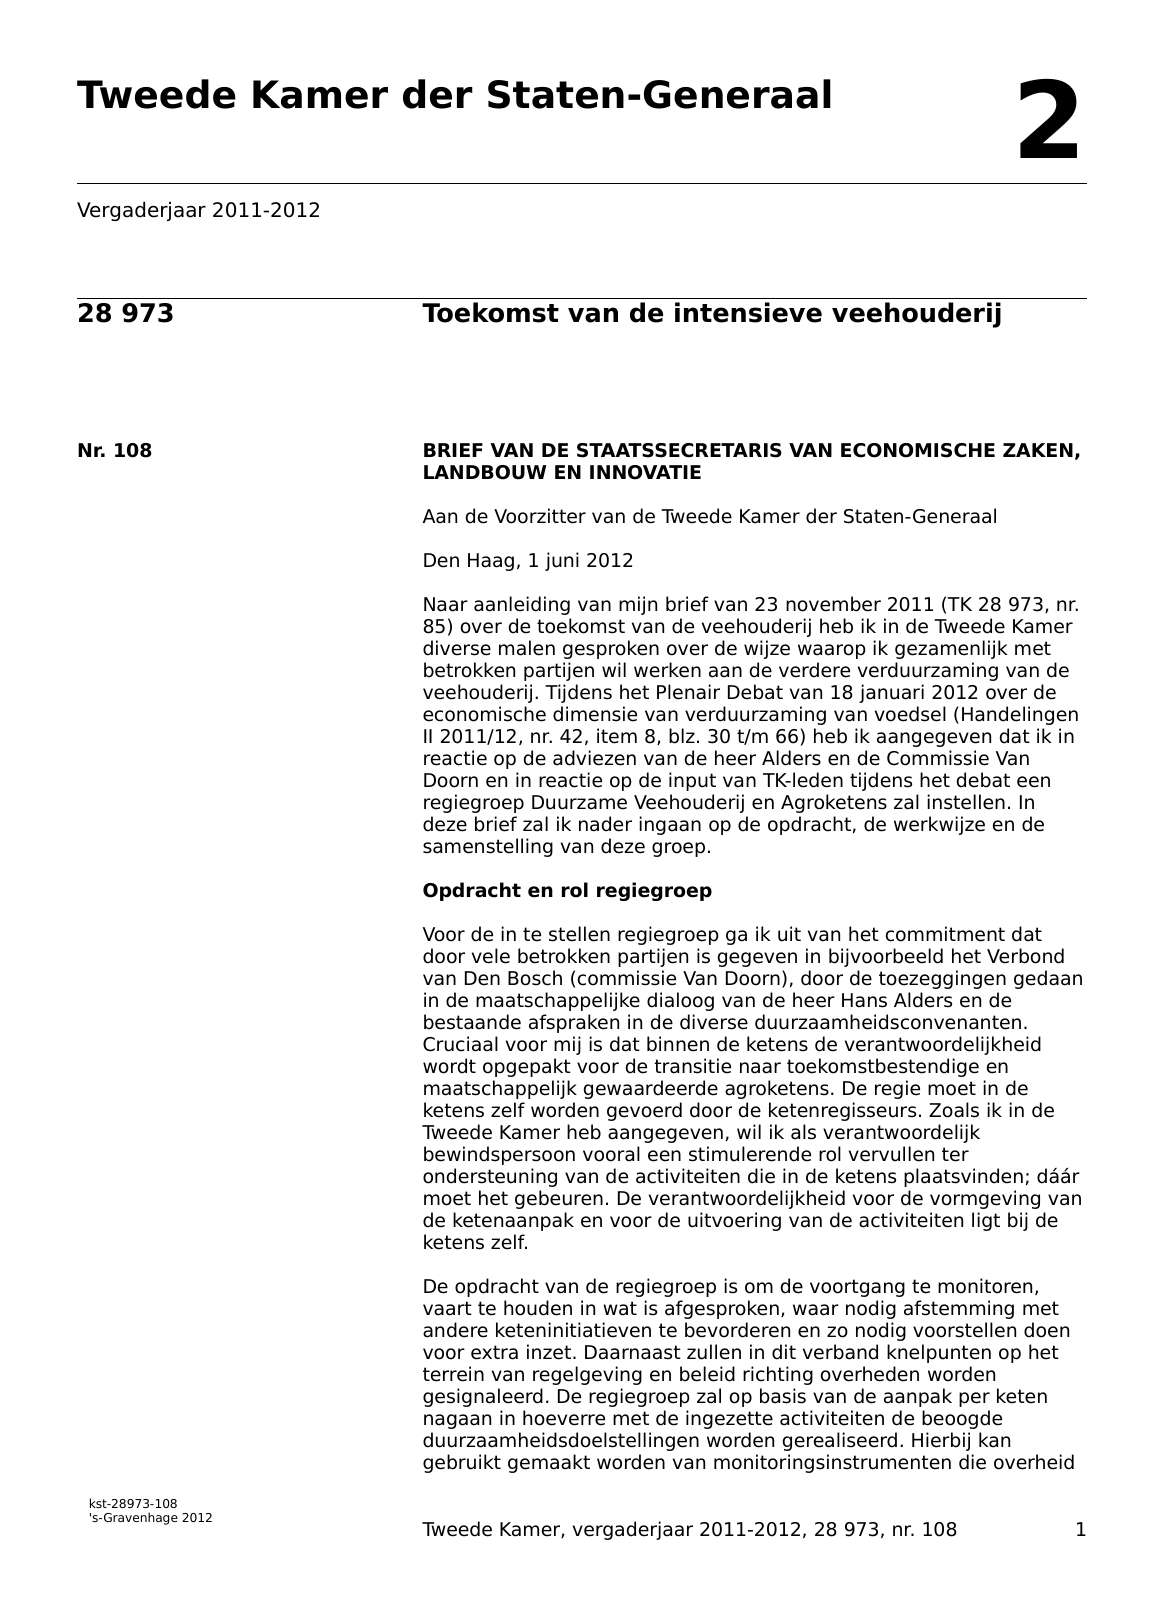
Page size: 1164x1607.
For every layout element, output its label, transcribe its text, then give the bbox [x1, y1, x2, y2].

table_cell Vergaderjaar 2011-2012 [77, 184, 1087, 298]
text Aan de Voorzitter van de Tweede Kamer der Staten-Generaal [422, 506, 1087, 528]
text Naar aanleiding van mijn brief van 23 november 2011 (TK 28 973, nr. 85) over de toekomst van de veehouderij heb ik in de Tweede Kamer diverse malen gesproken over de wijze waarop ik gezamenlijk met betrokken partijen wil werken aan de verdere verduurzaming van de veehouderij. Tijdens het Plenair Debat van 18 januari 2012 over de economische dimensie van verduurzaming van voedsel (Handelingen II 2011/12, nr. 42, item 8, blz. 30 t/m 66) heb ik aangegeven dat ik in reactie op de adviezen van de heer Alders en de Commissie Van Doorn en in reactie op de input van TK-leden tijdens het debat een regiegroep Duurzame Veehouderij en Agroketens zal instellen. In deze brief zal ik nader ingaan op de opdracht, de werkwijze en de samenstelling van deze groep. [422, 594, 1087, 858]
table_header 2 [886, 59, 1087, 183]
text kst-28973-108 [88, 1497, 323, 1511]
text De opdracht van de regiegroep is om de voortgang te monitoren, vaart te houden in wat is afgesproken, waar nodig afstemming met andere keteninitiatieven te bevorderen en zo nodig voorstellen doen voor extra inzet. Daarnaast zullen in dit verband knelpunten op het terrein van regelgeving en beleid richting overheden worden gesignaleerd. De regiegroep zal op basis van de aanpak per keten nagaan in hoeverre met de ingezette activiteiten de beoogde duurzaamheidsdoelstellingen worden gerealiseerd. Hierbij kan gebruikt gemaakt worden van monitoringsinstrumenten die overheid [422, 1276, 1087, 1474]
subtitle 28 973 Toekomst van de intensieve veehouderij [77, 299, 1087, 329]
table_header Tweede Kamer der Staten-Generaal [77, 59, 886, 183]
text Den Haag, 1 juni 2012 [422, 550, 1087, 572]
subtitle Opdracht en rol regiegroep [422, 880, 1087, 902]
text Voor de in te stellen regiegroep ga ik uit van het commitment dat door vele betrokken partijen is gegeven in bijvoorbeeld het Verbond van Den Bosch (commissie Van Doorn), door de toezeggingen gedaan in de maatschappelijke dialoog van de heer Hans Alders en de bestaande afspraken in de diverse duurzaamheidsconvenanten. Cruciaal voor mij is dat binnen de ketens de verantwoordelijkheid wordt opgepakt voor de transitie naar toekomstbestendige en maatschappelijk gewaardeerde agroketens. De regie moet in de ketens zelf worden gevoerd door de ketenregisseurs. Zoals ik in de Tweede Kamer heb aangegeven, wil ik als verantwoordelijk bewindspersoon vooral een stimulerende rol vervullen ter ondersteuning van de activiteiten die in de ketens plaatsvinden; dáár moet het gebeuren. De verantwoordelijkheid voor de vormgeving van de ketenaanpak en voor de uitvoering van de activiteiten ligt bij de ketens zelf. [422, 924, 1087, 1254]
text 's-Gravenhage 2012 [88, 1511, 323, 1525]
subtitle Nr. 108 BRIEF VAN DE STAATSSECRETARIS VAN ECONOMISCHE ZAKEN, LANDBOUW EN INNOVATIE [77, 440, 1087, 484]
